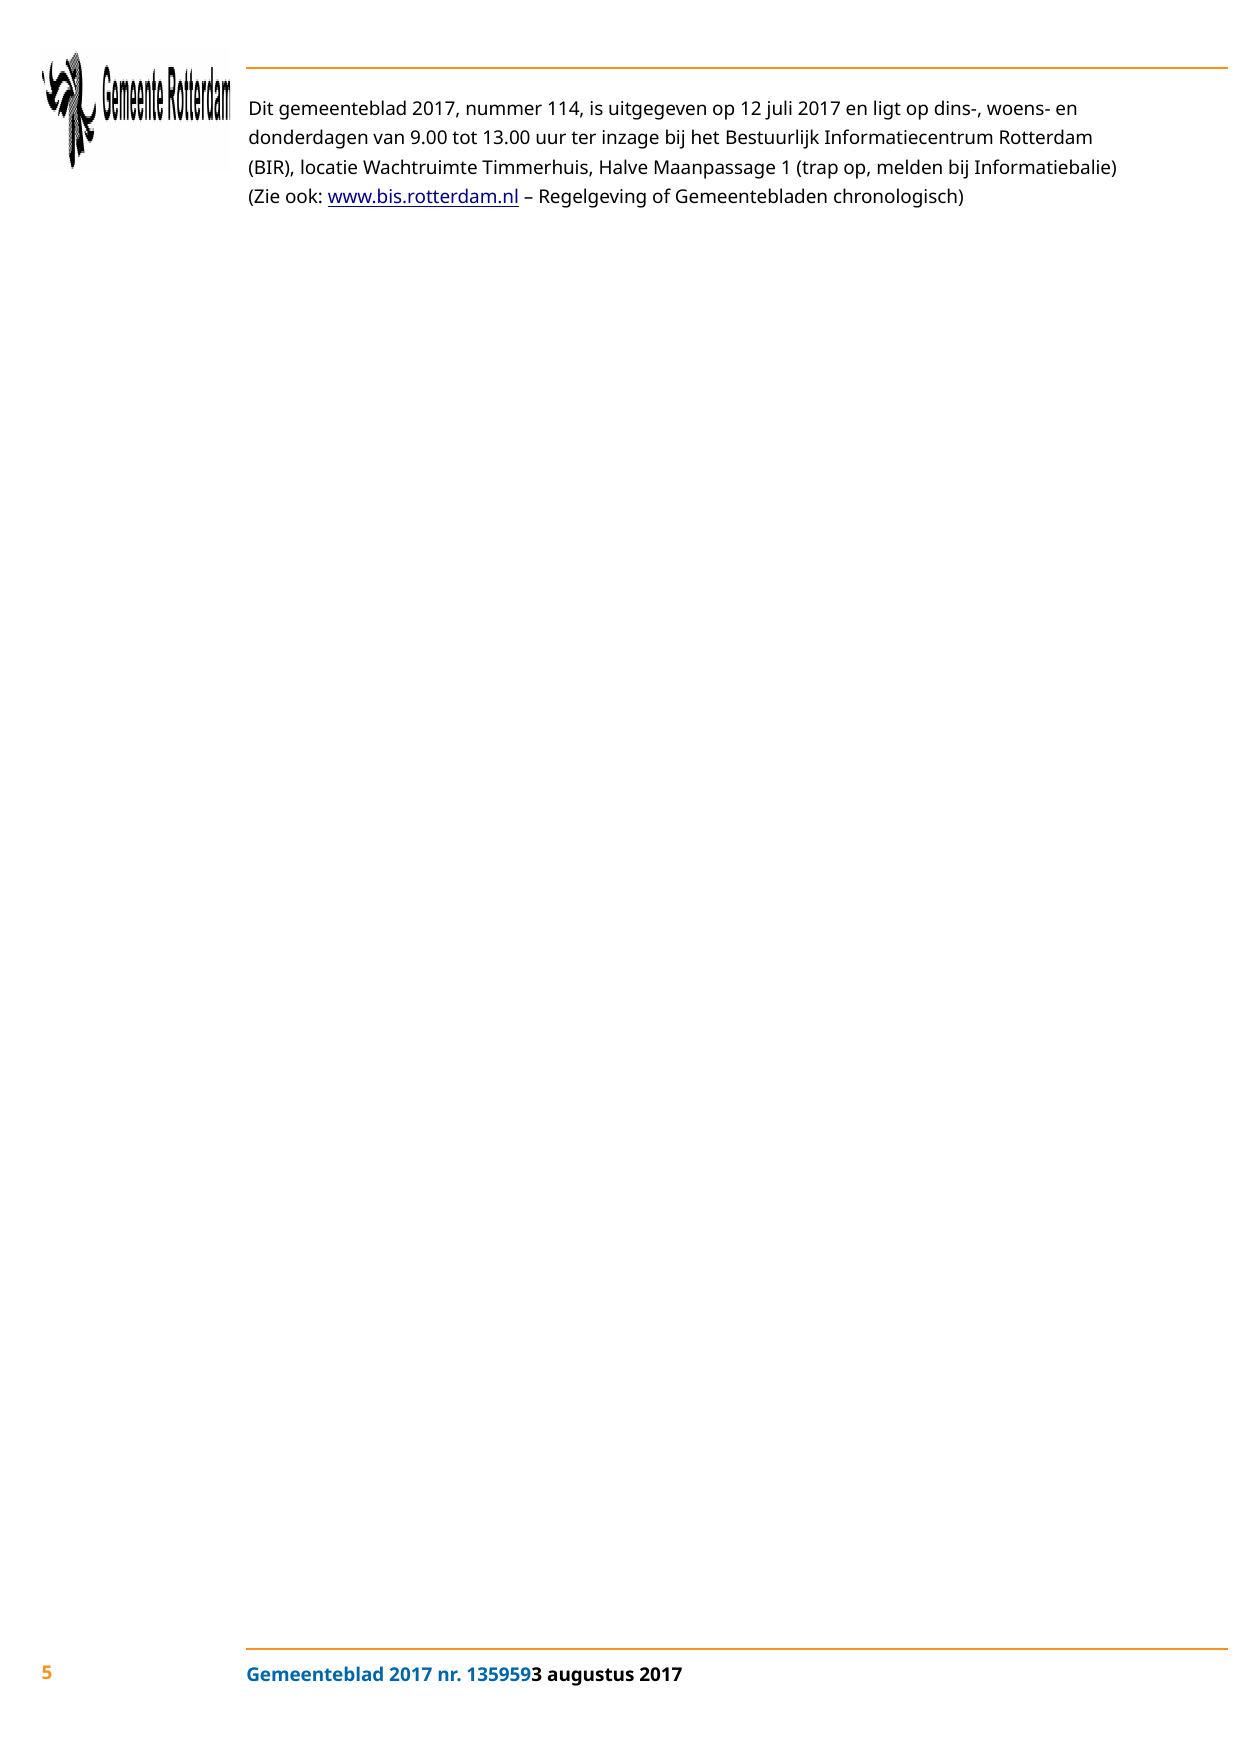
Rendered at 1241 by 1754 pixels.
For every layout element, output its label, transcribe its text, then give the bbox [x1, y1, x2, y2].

text (Zie ook: www.bis.rotterdam.nl – Regelgeving of Gemeentebladen chronologisch) [248, 184, 1152, 209]
picture [41, 47, 231, 172]
text Dit gemeenteblad 2017, nummer 114, is uitgegeven op 12 juli 2017 en ligt op dins-, woens- en donderdagen van 9.00 tot 13.00 uur ter inzage bij het Bestuurlijk Informatiecentrum Rotterdam (BIR), locatie Wachtruimte Timmerhuis, Halve Maanpassage 1 (trap op, melden bij Informatiebalie) [248, 95, 1152, 180]
